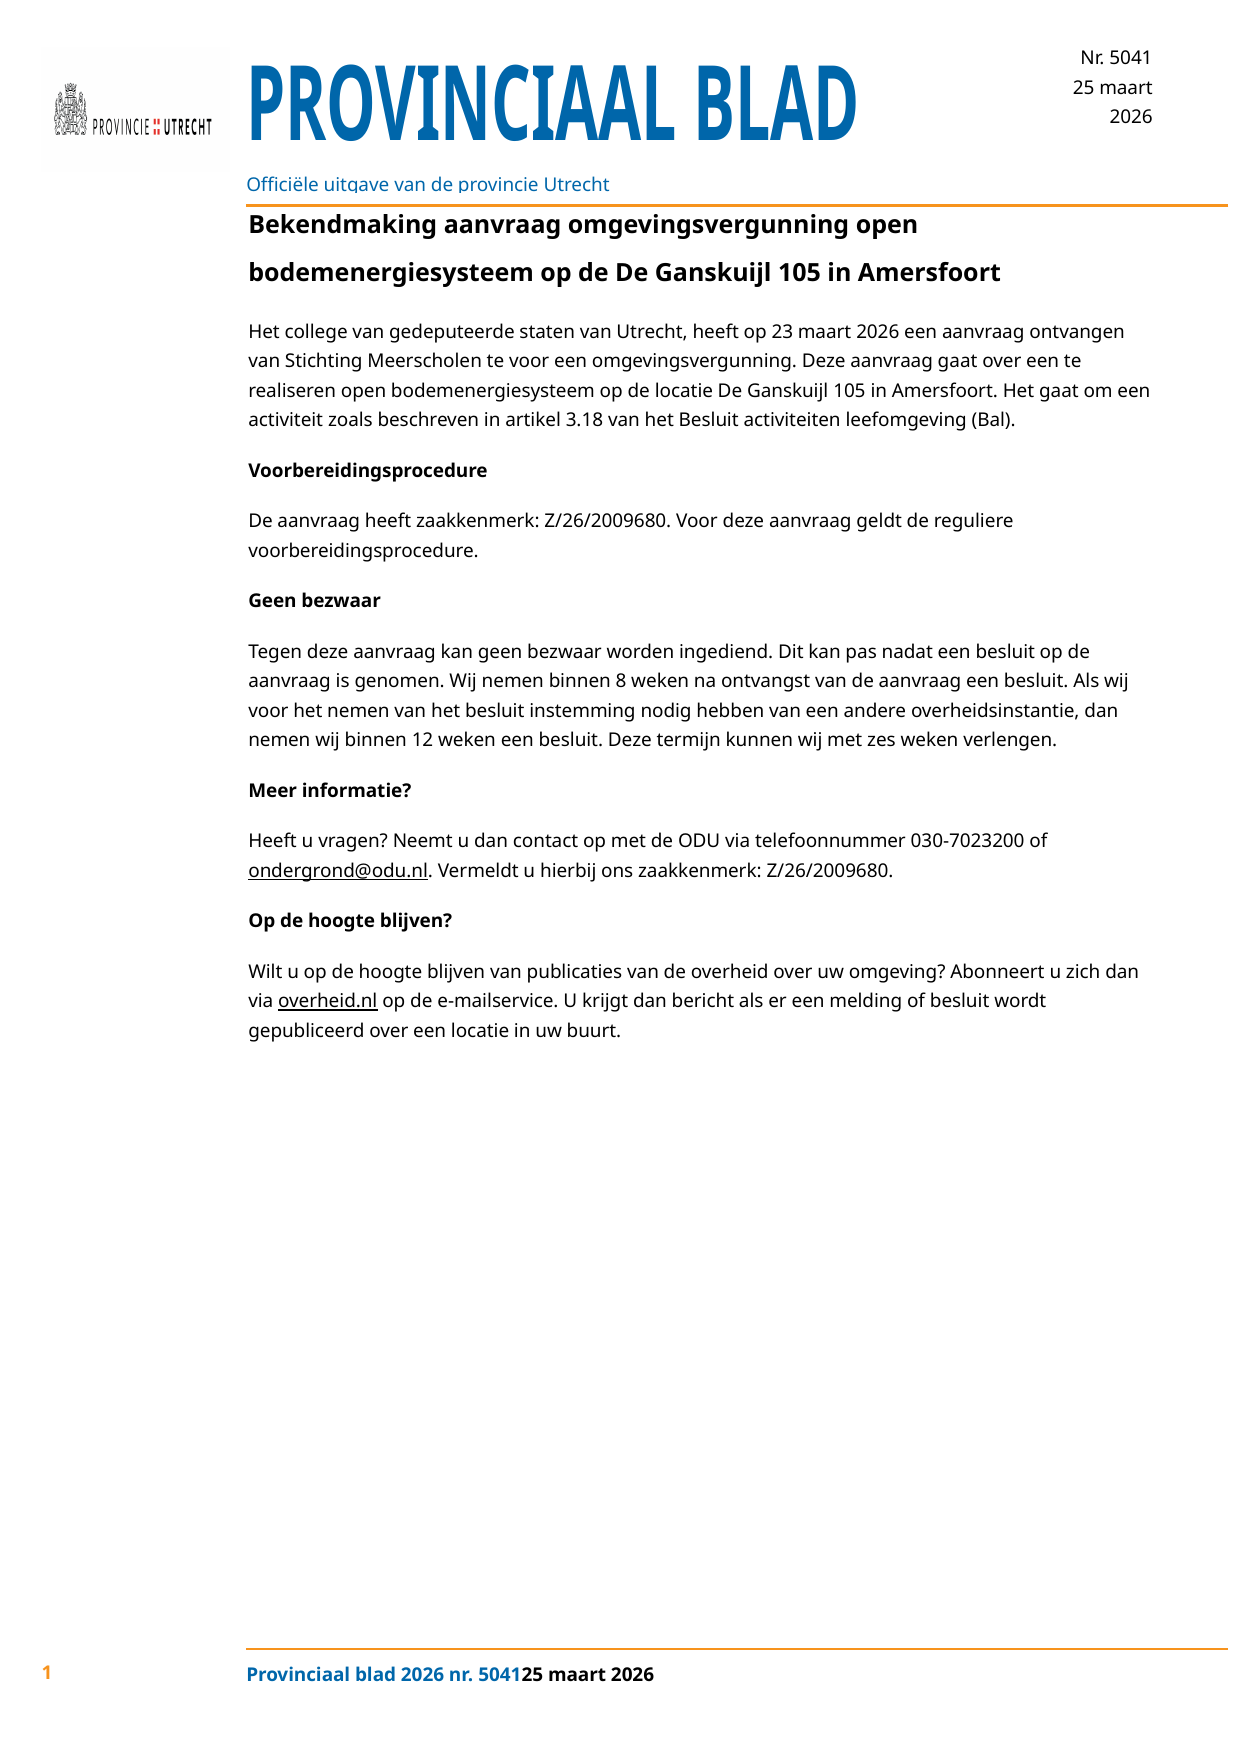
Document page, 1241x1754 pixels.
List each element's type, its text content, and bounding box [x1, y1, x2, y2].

text Wilt u op de hoogte blijven van publicaties van de overheid over uw omgeving? Abonneert u zich dan via overheid.nl op de e-mailservice. U krijgt dan bericht als er een melding of besluit wordt gepubliceerd over een locatie in uw buurt. [248, 958, 1152, 1043]
text Het college van gedeputeerde staten van Utrecht, heeft op 23 maart 2026 een aanvraag ontvangen van Stichting Meerscholen te voor een omgevingsvergunning. Deze aanvraag gaat over een te realiseren open bodemenergiesysteem op de locatie De Ganskuijl 105 in Amersfoort. Het gaat om een activiteit zoals beschreven in artikel 3.18 van het Besluit activiteiten leefomgeving (Bal). [248, 318, 1152, 432]
text Geen bezwaar [248, 587, 1152, 613]
text Meer informatie? [248, 777, 1152, 803]
text Voorbereidingsprocedure [248, 457, 1152, 483]
text De aanvraag heeft zaakkenmerk: Z/26/2009680. Voor deze aanvraag geldt de reguliere voorbereidingsprocedure. [248, 507, 1152, 563]
picture [41, 47, 231, 172]
text Op de hoogte blijven? [248, 907, 1152, 933]
text Heeft u vragen? Neemt u dan contact op met de ODU via telefoonnummer 030-7023200 of ondergrond@odu.nl. Vermeldt u hierbij ons zaakkenmerk: Z/26/2009680. [248, 827, 1152, 883]
text Tegen deze aanvraag kan geen bezwaar worden ingediend. Dit kan pas nadat een besluit op de aanvraag is genomen. Wij nemen binnen 8 weken na ontvangst van de aanvraag een besluit. Als wij voor het nemen van het besluit instemming nodig hebben van een andere overheidsinstantie, dan nemen wij binnen 12 weken een besluit. Deze termijn kunnen wij met zes weken verlengen. [248, 638, 1152, 752]
text Bekendmaking aanvraag omgevingsvergunning open bodemenergiesysteem op de De Ganskuijl 105 in Amersfoort [248, 207, 1152, 288]
